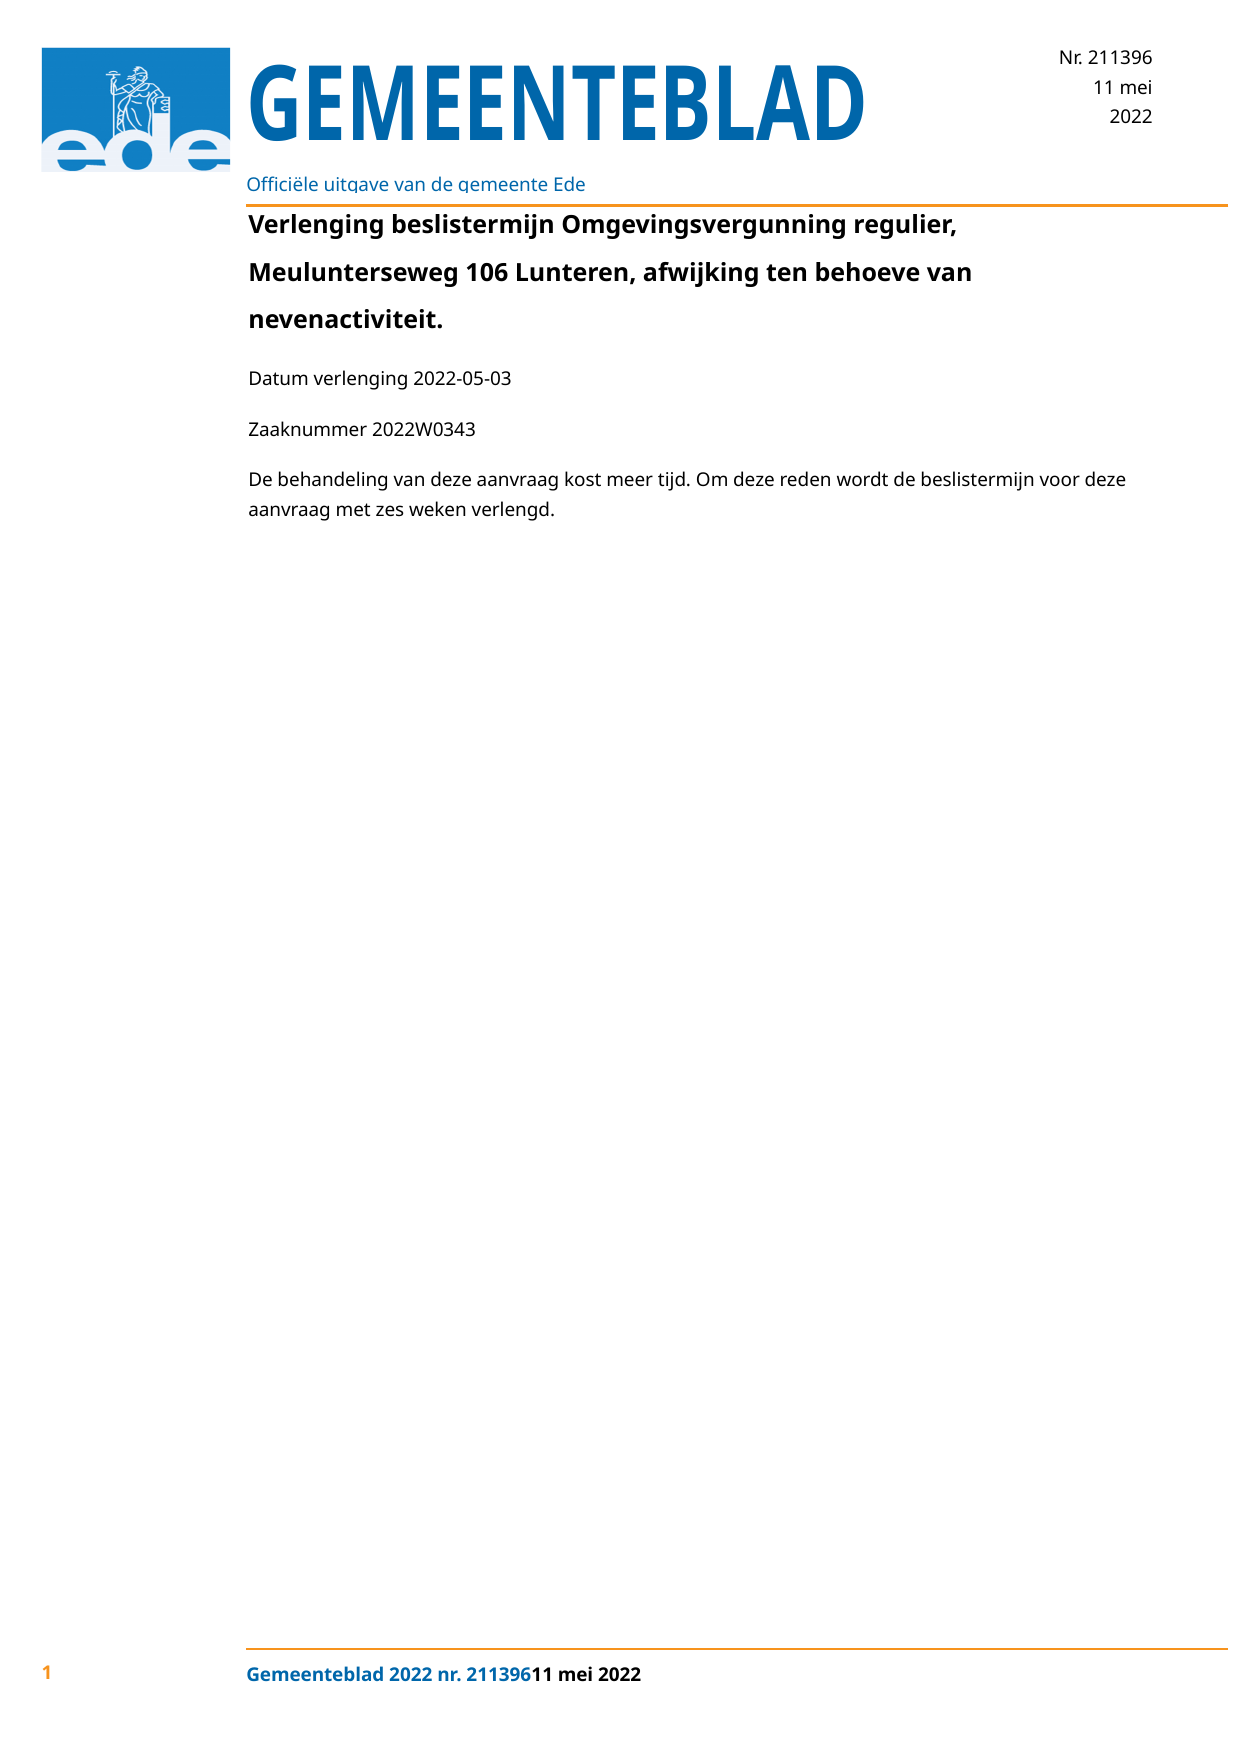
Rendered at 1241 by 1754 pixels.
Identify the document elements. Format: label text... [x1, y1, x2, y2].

text Verlenging beslistermijn Omgevingsvergunning regulier, Meulunterseweg 106 Lunteren, afwijking ten behoeve van nevenactiviteit. [248, 207, 1152, 336]
text De behandeling van deze aanvraag kost meer tijd. Om deze reden wordt de beslistermijn voor deze aanvraag met zes weken verlengd. [248, 466, 1152, 522]
text Zaaknummer 2022W0343 [248, 416, 1152, 442]
text Datum verlenging 2022-05-03 [248, 366, 1152, 391]
picture [41, 47, 231, 172]
